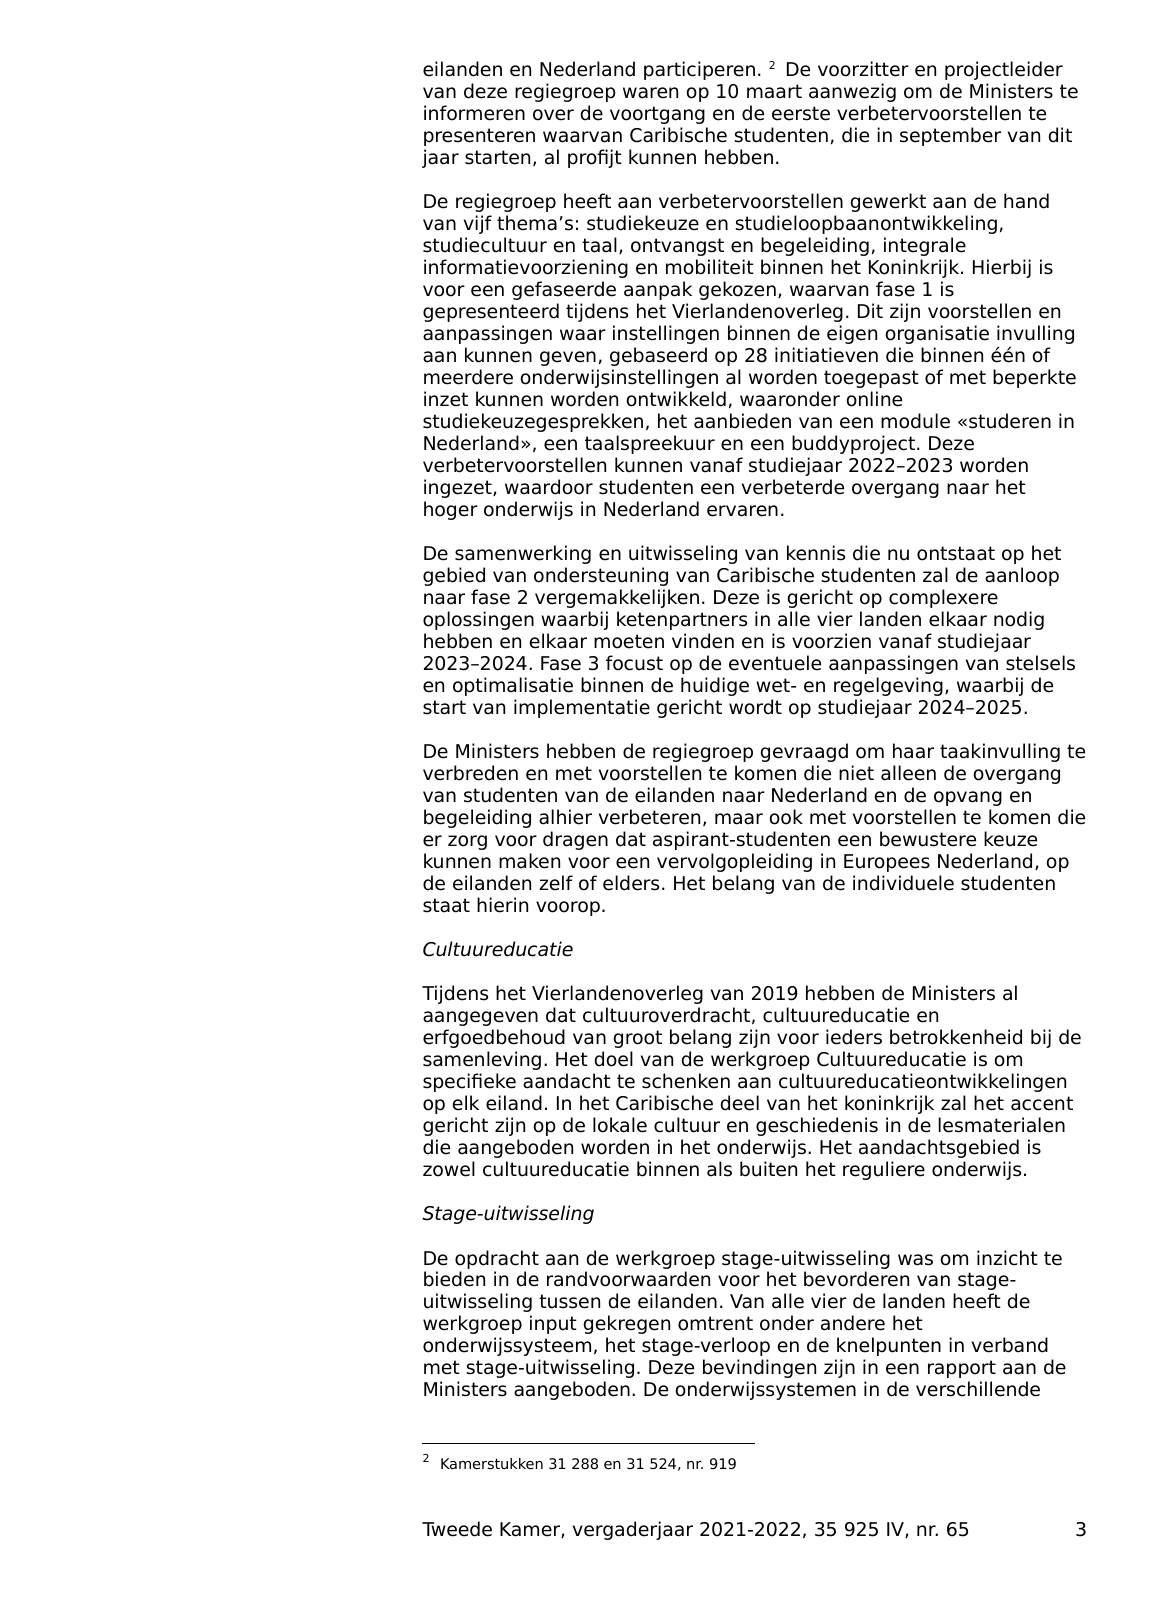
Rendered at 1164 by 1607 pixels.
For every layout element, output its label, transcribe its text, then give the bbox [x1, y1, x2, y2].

text Kamerstukken 31 288 en 31 524, nr. 919 [422, 1452, 1087, 1474]
text De regiegroep heeft aan verbetervoorstellen gewerkt aan de hand van vijf thema’s: studiekeuze en studieloopbaanontwikkeling, studiecultuur en taal, ontvangst en begeleiding, integrale informatievoorziening en mobiliteit binnen het Koninkrijk. Hierbij is voor een gefaseerde aanpak gekozen, waarvan fase 1 is gepresenteerd tijdens het Vierlandenoverleg. Dit zijn voorstellen en aanpassingen waar instellingen binnen de eigen organisatie invulling aan kunnen geven, gebaseerd op 28 initiatieven die binnen één of meerdere onderwijsinstellingen al worden toegepast of met beperkte inzet kunnen worden ontwikkeld, waaronder online studiekeuzegesprekken, het aanbieden van een module «studeren in Nederland», een taalspreekuur en een buddyproject. Deze verbetervoorstellen kunnen vanaf studiejaar 2022–2023 worden ingezet, waardoor studenten een verbeterde overgang naar het hoger onderwijs in Nederland ervaren. [422, 191, 1087, 521]
subtitle Cultuureducatie [422, 939, 1087, 961]
text De Ministers hebben de regiegroep gevraagd om haar taakinvulling te verbreden en met voorstellen te komen die niet alleen de overgang van studenten van de eilanden naar Nederland en de opvang en begeleiding alhier verbeteren, maar ook met voorstellen te komen die er zorg voor dragen dat aspirant-studenten een bewustere keuze kunnen maken voor een vervolgopleiding in Europees Nederland, op de eilanden zelf of elders. Het belang van de individuele studenten staat hierin voorop. [422, 741, 1087, 917]
text De samenwerking en uitwisseling van kennis die nu ontstaat op het gebied van ondersteuning van Caribische studenten zal de aanloop naar fase 2 vergemakkelijken. Deze is gericht op complexere oplossingen waarbij ketenpartners in alle vier landen elkaar nodig hebben en elkaar moeten vinden en is voorzien vanaf studiejaar 2023–2024. Fase 3 focust op de eventuele aanpassingen van stelsels en optimalisatie binnen de huidige wet- en regelgeving, waarbij de start van implementatie gericht wordt op studiejaar 2024–2025. [422, 543, 1087, 719]
text Tijdens het Vierlandenoverleg van 2019 hebben de Ministers al aangegeven dat cultuuroverdracht, cultuureducatie en erfgoedbehoud van groot belang zijn voor ieders betrokkenheid bij de samenleving. Het doel van de werkgroep Cultuureducatie is om specifieke aandacht te schenken aan cultuureducatieontwikkelingen op elk eiland. In het Caribische deel van het koninkrijk zal het accent gericht zijn op de lokale cultuur en geschiedenis in de lesmaterialen die aangeboden worden in het onderwijs. Het aandachtsgebied is zowel cultuureducatie binnen als buiten het reguliere onderwijs. [422, 983, 1087, 1181]
text eilanden en Nederland participeren. De voorzitter en projectleider van deze regiegroep waren op 10 maart aanwezig om de Ministers te informeren over de voortgang en de eerste verbetervoorstellen te presenteren waarvan Caribische studenten, die in september van dit jaar starten, al profijt kunnen hebben. [422, 59, 1087, 169]
text De opdracht aan de werkgroep stage-uitwisseling was om inzicht te bieden in de randvoorwaarden voor het bevorderen van stage-uitwisseling tussen de eilanden. Van alle vier de landen heeft de werkgroep input gekregen omtrent onder andere het onderwijssysteem, het stage-verloop en de knelpunten in verband met stage-uitwisseling. Deze bevindingen zijn in een rapport aan de Ministers aangeboden. De onderwijssystemen in de verschillende [422, 1247, 1087, 1401]
subtitle Stage-uitwisseling [422, 1203, 1087, 1225]
